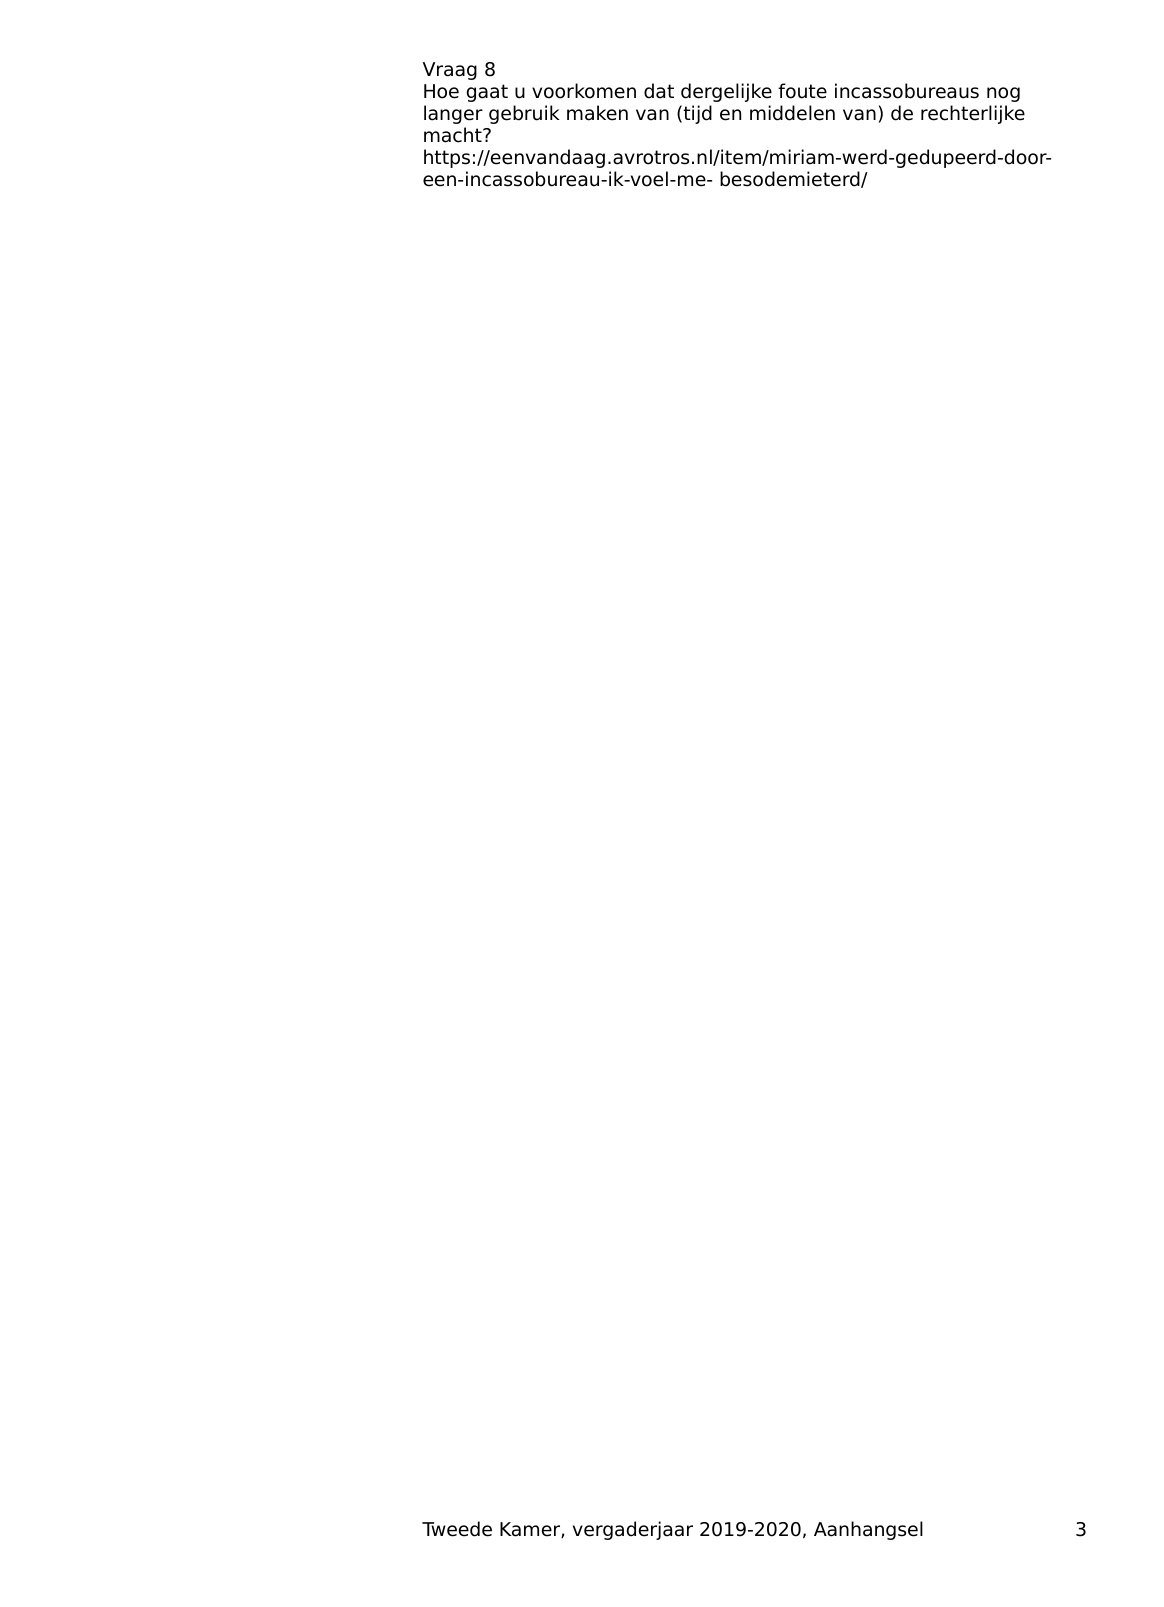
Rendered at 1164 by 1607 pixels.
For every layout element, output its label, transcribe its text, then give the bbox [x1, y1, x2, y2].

text Hoe gaat u voorkomen dat dergelijke foute incassobureaus nog langer gebruik maken van (tijd en middelen van) de rechterlijke macht? [422, 81, 1087, 147]
text Vraag 8 [422, 59, 1087, 81]
text https://eenvandaag.avrotros.nl/item/miriam-werd-gedupeerd-door-een-incassobureau-ik-voel-me- besodemieterd/ [422, 147, 1087, 191]
